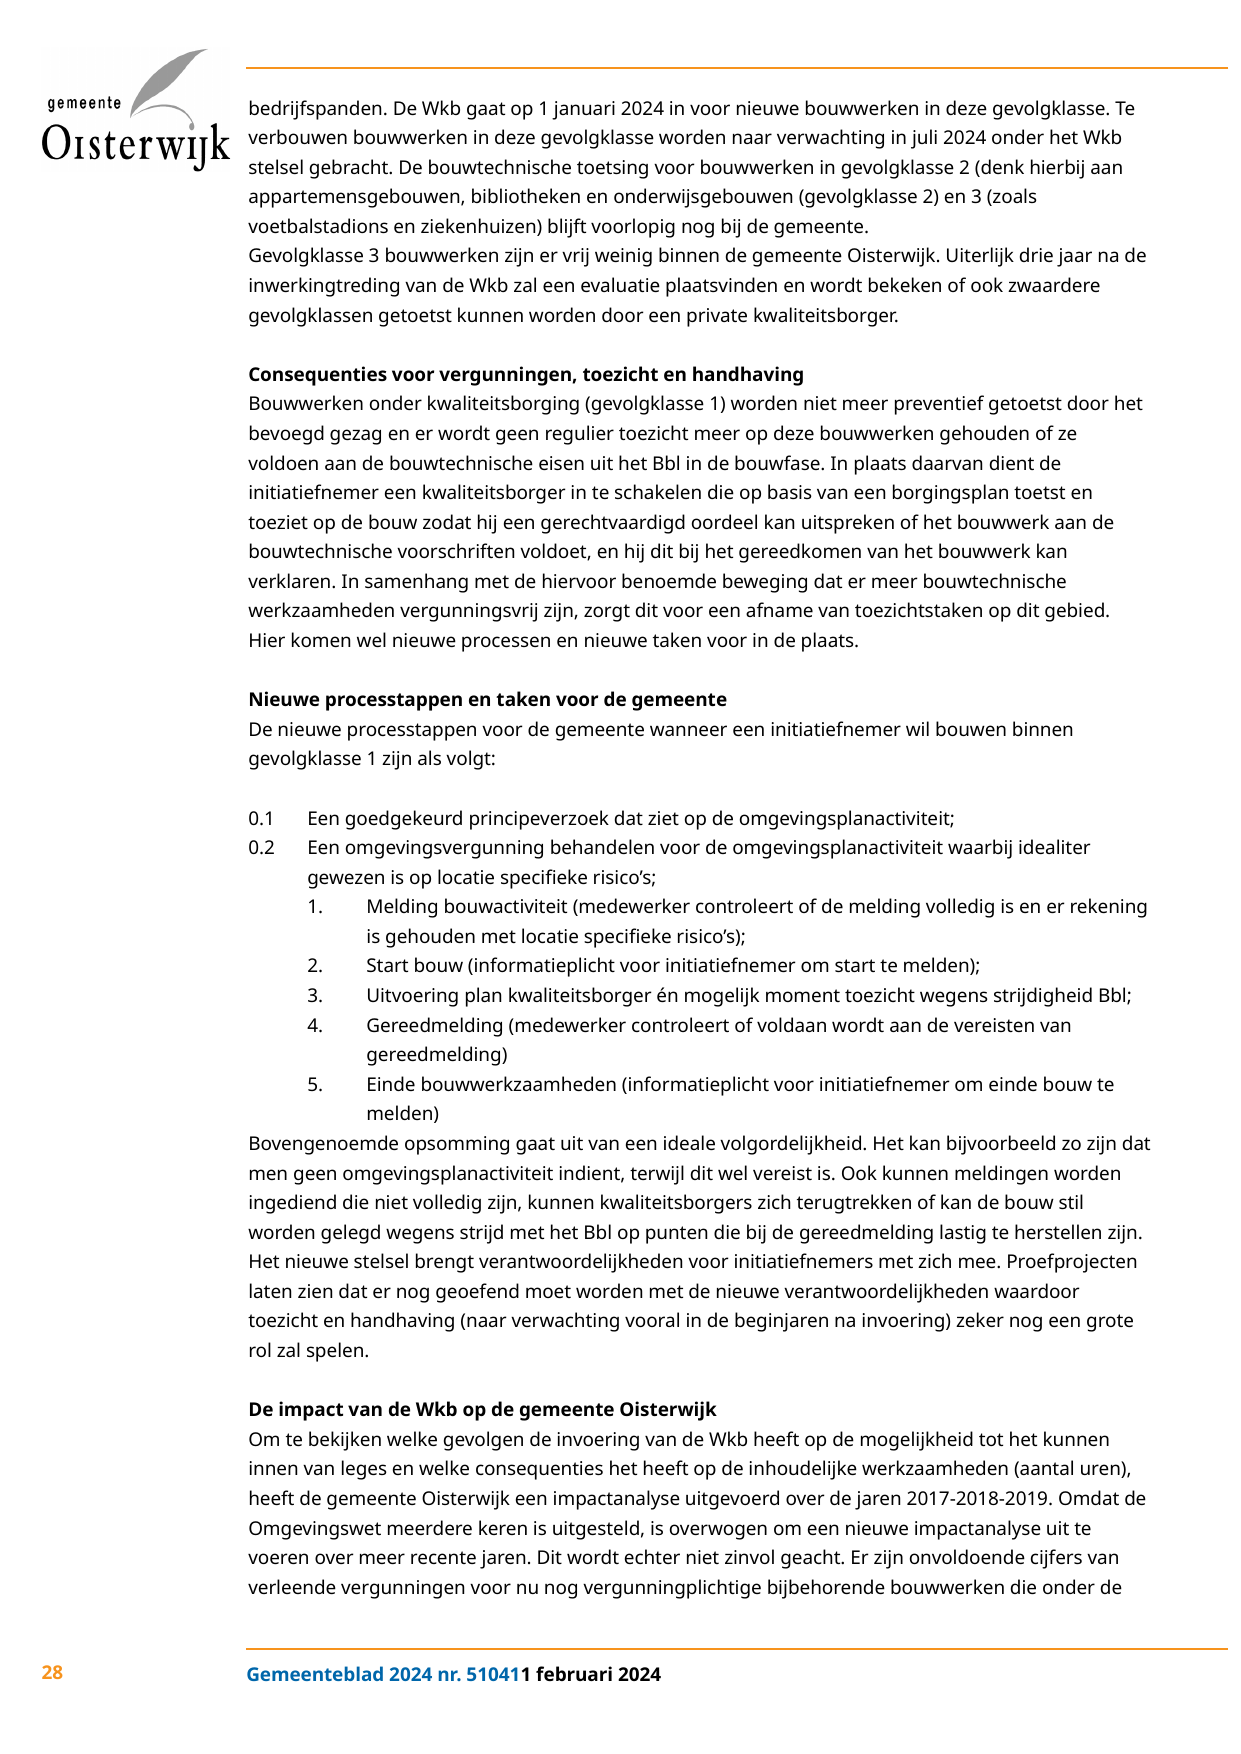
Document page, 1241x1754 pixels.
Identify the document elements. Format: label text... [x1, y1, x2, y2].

text Consequenties voor vergunningen, toezicht en handhaving [248, 361, 1152, 387]
text Bovengenoemde opsomming gaat uit van een ideale volgordelijkheid. Het kan bijvoorbeeld zo zijn dat men geen omgevingsplanactiviteit indient, terwijl dit wel vereist is. Ook kunnen meldingen worden ingediend die niet volledig zijn, kunnen kwaliteitsborgers zich terugtrekken of kan de bouw stil worden gelegd wegens strijd met het Bbl op punten die bij de gereedmelding lastig te herstellen zijn. Het nieuwe stelsel brengt verantwoordelijkheden voor initiatiefnemers met zich mee. Proefprojecten laten zien dat er nog geoefend moet worden met de nieuwe verantwoordelijkheden waardoor toezicht en handhaving (naar verwachting vooral in de beginjaren na invoering) zeker nog een grote rol zal spelen. [248, 1130, 1152, 1363]
list Een goedgekeurd principeverzoek dat ziet op de omgevingsplanactiviteit; [248, 805, 1152, 831]
text Om te bekijken welke gevolgen de invoering van de Wkb heeft op de mogelijkheid tot het kunnen innen van leges en welke consequenties het heeft op de inhoudelijke werkzaamheden (aantal uren), heeft de gemeente Oisterwijk een impactanalyse uitgevoerd over de jaren 2017-2018-2019. Omdat de Omgevingswet meerdere keren is uitgesteld, is overwogen om een nieuwe impactanalyse uit te voeren over meer recente jaren. Dit wordt echter niet zinvol geacht. Er zijn onvoldoende cijfers van verleende vergunningen voor nu nog vergunningplichtige bijbehorende bouwwerken die onder de [248, 1426, 1152, 1600]
list Uitvoering plan kwaliteitsborger én mogelijk moment toezicht wegens strijdigheid Bbl; [307, 982, 1152, 1008]
list Einde bouwwerkzaamheden (informatieplicht voor initiatiefnemer om einde bouw te melden) [307, 1071, 1152, 1126]
list Een omgevingsvergunning behandelen voor de omgevingsplanactiviteit waarbij idealiter gewezen is op locatie specifieke risico’s; [248, 834, 1152, 890]
list Melding bouwactiviteit (medewerker controleert of de melding volledig is en er rekening is gehouden met locatie specifieke risico’s); [307, 893, 1152, 949]
text Bouwwerken onder kwaliteitsborging (gevolgklasse 1) worden niet meer preventief getoetst door het bevoegd gezag en er wordt geen regulier toezicht meer op deze bouwwerken gehouden of ze voldoen aan de bouwtechnische eisen uit het Bbl in de bouwfase. In plaats daarvan dient de initiatiefnemer een kwaliteitsborger in te schakelen die op basis van een borgingsplan toetst en toeziet op de bouw zodat hij een gerechtvaardigd oordeel kan uitspreken of het bouwwerk aan de bouwtechnische voorschriften voldoet, en hij dit bij het gereedkomen van het bouwwerk kan verklaren. In samenhang met de hiervoor benoemde beweging dat er meer bouwtechnische werkzaamheden vergunningsvrij zijn, zorgt dit voor een afname van toezichtstaken op dit gebied. Hier komen wel nieuwe processen en nieuwe taken voor in de plaats. [248, 391, 1152, 653]
list Gereedmelding (medewerker controleert of voldaan wordt aan de vereisten van gereedmelding) [307, 1012, 1152, 1067]
text De impact van de Wkb op de gemeente Oisterwijk [248, 1396, 1152, 1422]
list Start bouw (informatieplicht voor initiatiefnemer om start te melden); [307, 953, 1152, 978]
text Nieuwe processtappen en taken voor de gemeente [248, 686, 1152, 712]
text Gevolgklasse 3 bouwwerken zijn er vrij weinig binnen de gemeente Oisterwijk. Uiterlijk drie jaar na de inwerkingtreding van de Wkb zal een evaluatie plaatsvinden en wordt bekeken of ook zwaardere gevolgklassen getoetst kunnen worden door een private kwaliteitsborger. [248, 243, 1152, 328]
picture [41, 47, 231, 172]
text De nieuwe processtappen voor de gemeente wanneer een initiatiefnemer wil bouwen binnen gevolgklasse 1 zijn als volgt: [248, 716, 1152, 771]
text bedrijfspanden. De Wkb gaat op 1 januari 2024 in voor nieuwe bouwwerken in deze gevolgklasse. Te verbouwen bouwwerken in deze gevolgklasse worden naar verwachting in juli 2024 onder het Wkb stelsel gebracht. De bouwtechnische toetsing voor bouwwerken in gevolgklasse 2 (denk hierbij aan appartemensgebouwen, bibliotheken en onderwijsgebouwen (gevolgklasse 2) en 3 (zoals voetbalstadions en ziekenhuizen) blijft voorlopig nog bij de gemeente. [248, 95, 1152, 239]
